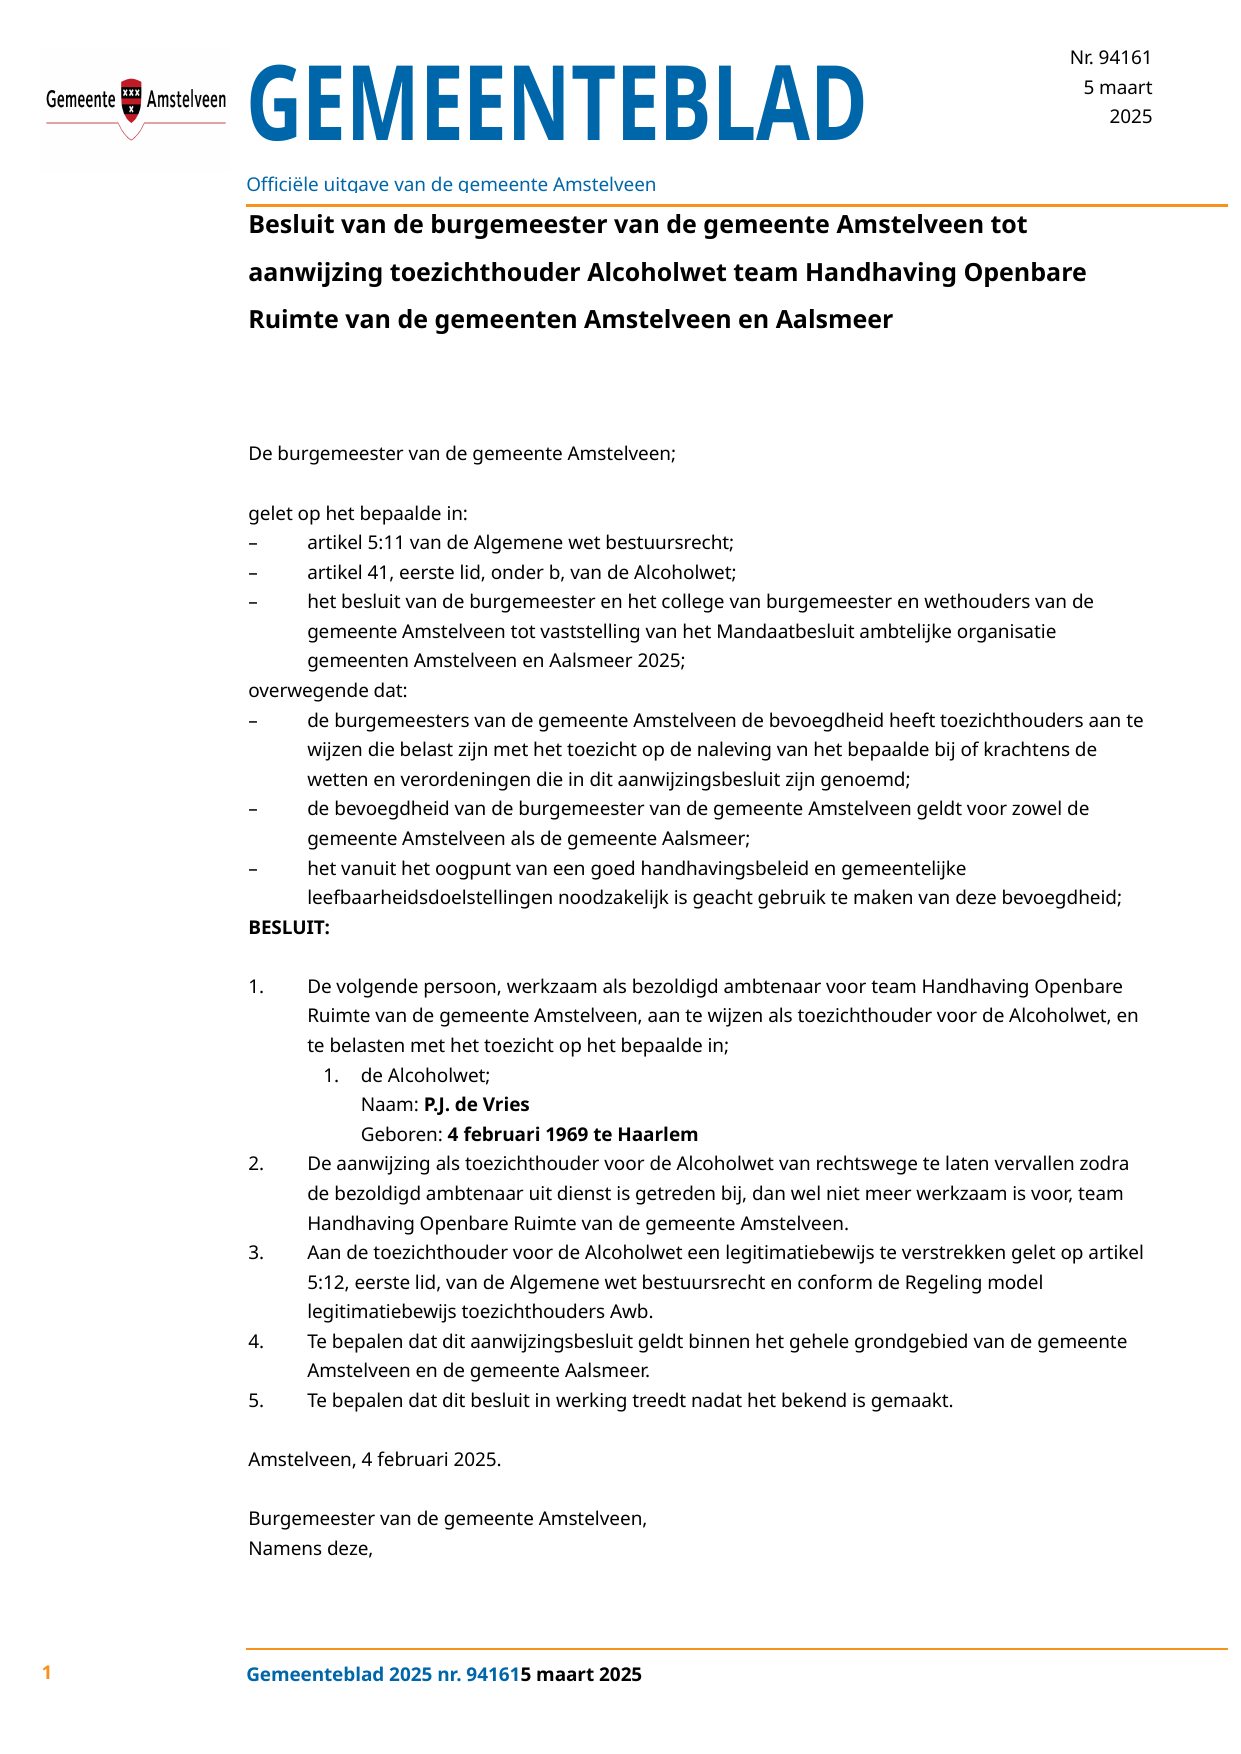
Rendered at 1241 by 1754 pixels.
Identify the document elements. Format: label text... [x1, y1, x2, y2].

list Naam: P.J. de Vries [323, 1091, 1152, 1117]
list De aanwijzing als toezichthouder voor de Alcoholwet van rechtswege te laten vervallen zodra de bezoldigd ambtenaar uit dienst is getreden bij, dan wel niet meer werkzaam is voor, team Handhaving Openbare Ruimte van de gemeente Amstelveen. [248, 1151, 1152, 1235]
text De burgemeester van de gemeente Amstelveen; [248, 441, 1152, 466]
list Geboren: 4 februari 1969 te Haarlem [323, 1121, 1152, 1147]
text gelet op het bepaalde in: [248, 500, 1152, 525]
text Burgemeester van de gemeente Amstelveen, [248, 1506, 1152, 1531]
list artikel 5:11 van de Algemene wet bestuursrecht; [248, 529, 1152, 555]
list de Alcoholwet; [323, 1062, 1152, 1087]
text Besluit van de burgemeester van de gemeente Amstelveen tot aanwijzing toezichthouder Alcoholwet team Handhaving Openbare Ruimte van de gemeenten Amstelveen en Aalsmeer [248, 207, 1152, 336]
text Amstelveen, 4 februari 2025. [248, 1446, 1152, 1472]
list Te bepalen dat dit aanwijzingsbesluit geldt binnen het gehele grondgebied van de gemeente Amstelveen en de gemeente Aalsmeer. [248, 1328, 1152, 1383]
text Namens deze, [248, 1535, 1152, 1561]
list Te bepalen dat dit besluit in werking treedt nadat het bekend is gemaakt. [248, 1387, 1152, 1413]
picture [41, 47, 231, 172]
list Aan de toezichthouder voor de Alcoholwet een legitimatiebewijs te verstrekken gelet op artikel 5:12, eerste lid, van de Algemene wet bestuursrecht en conform de Regeling model legitimatiebewijs toezichthouders Awb. [248, 1239, 1152, 1324]
list de bevoegdheid van de burgemeester van de gemeente Amstelveen geldt voor zowel de gemeente Amstelveen als de gemeente Aalsmeer; [248, 796, 1152, 851]
list het besluit van de burgemeester en het college van burgemeester en wethouders van de gemeente Amstelveen tot vaststelling van het Mandaatbesluit ambtelijke organisatie gemeenten Amstelveen en Aalsmeer 2025; [248, 588, 1152, 673]
list de burgemeesters van de gemeente Amstelveen de bevoegdheid heeft toezichthouders aan te wijzen die belast zijn met het toezicht op de naleving van het bepaalde bij of krachtens de wetten en verordeningen die in dit aanwijzingsbesluit zijn genoemd; [248, 707, 1152, 792]
list artikel 41, eerste lid, onder b, van de Alcoholwet; [248, 559, 1152, 584]
list het vanuit het oogpunt van een goed handhavingsbeleid en gemeentelijke leefbaarheidsdoelstellingen noodzakelijk is geacht gebruik te maken van deze bevoegdheid; [248, 855, 1152, 910]
list De volgende persoon, werkzaam als bezoldigd ambtenaar voor team Handhaving Openbare Ruimte van de gemeente Amstelveen, aan te wijzen als toezichthouder voor de Alcoholwet, en te belasten met het toezicht op het bepaalde in; [248, 973, 1152, 1058]
text BESLUIT: [248, 914, 1152, 939]
text overwegende dat: [248, 677, 1152, 703]
